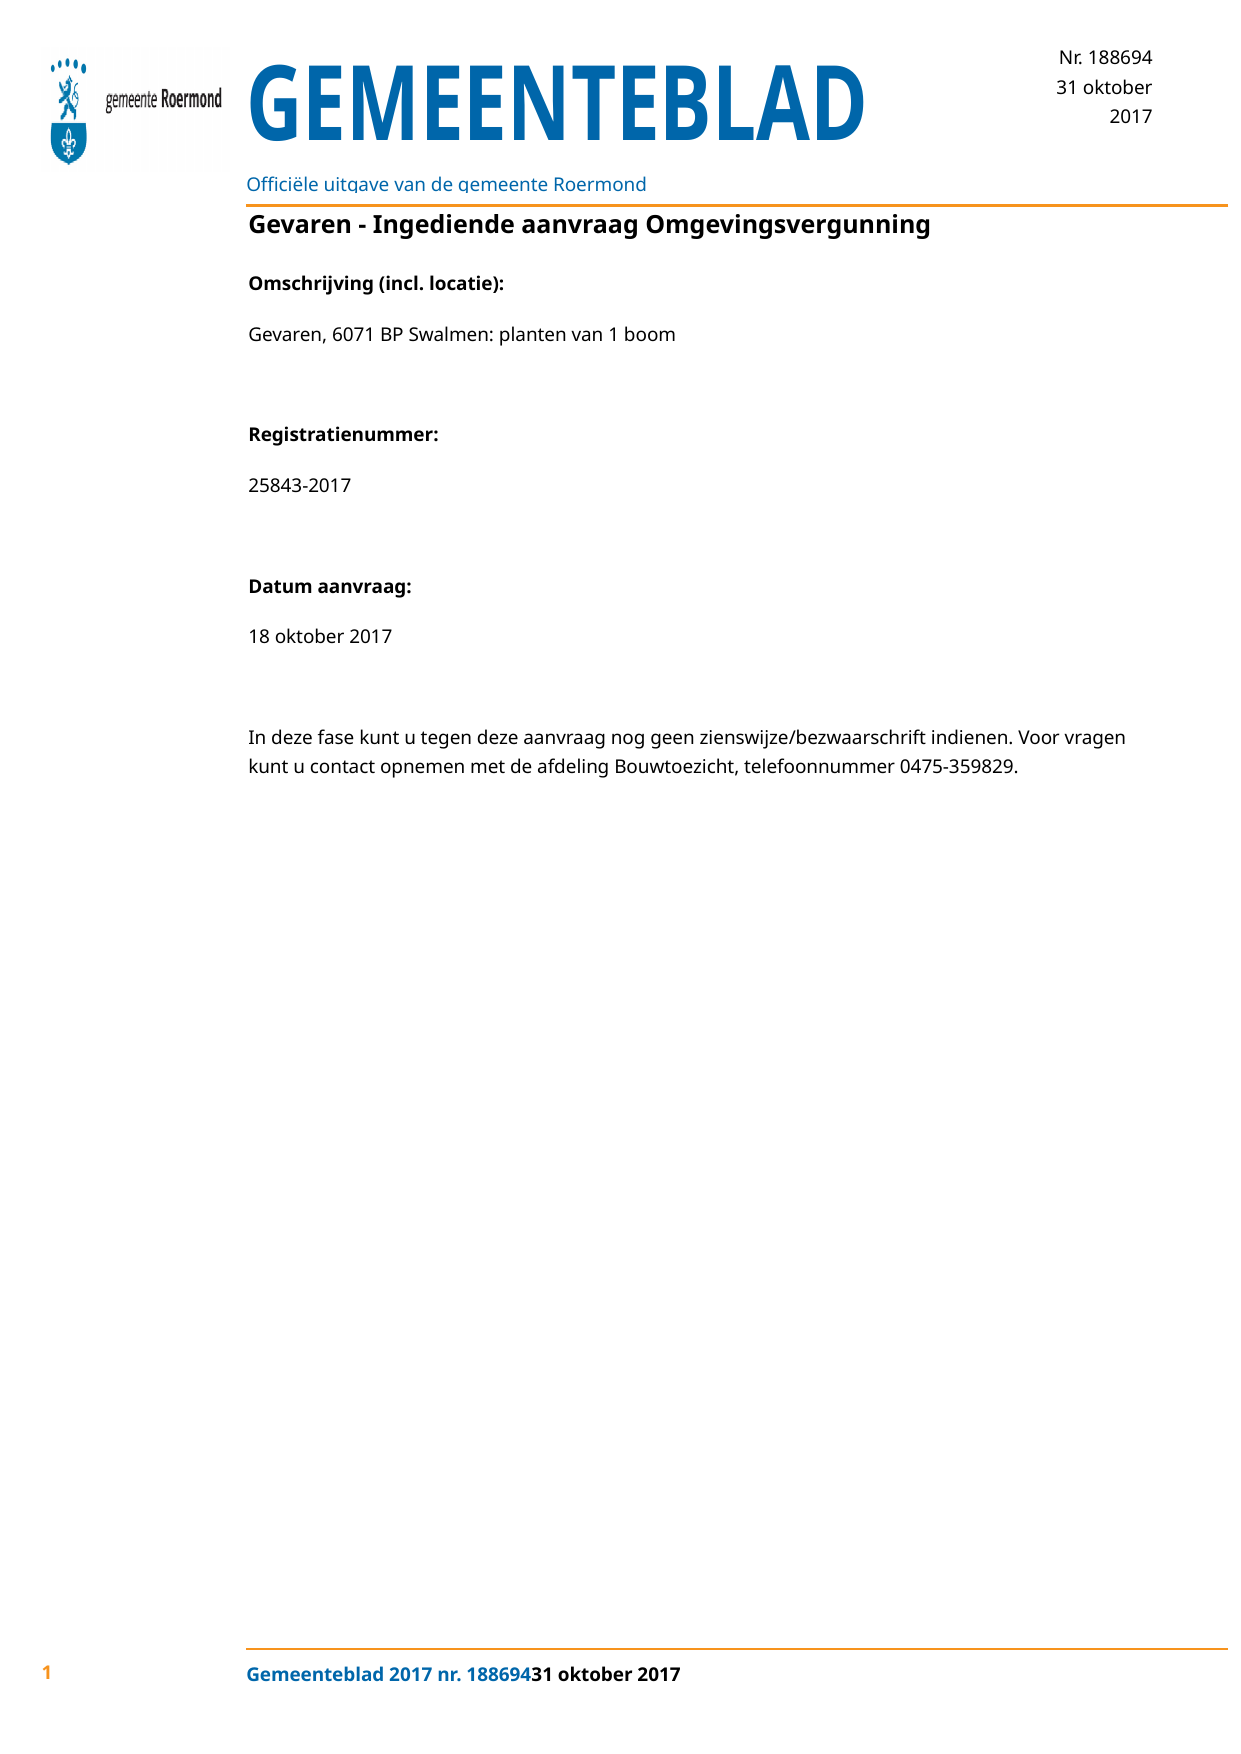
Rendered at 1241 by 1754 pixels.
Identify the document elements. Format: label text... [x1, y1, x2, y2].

picture [41, 47, 231, 172]
text Registratienummer: [248, 422, 1152, 447]
text 18 oktober 2017 [248, 623, 1152, 649]
text Gevaren, 6071 BP Swalmen: planten van 1 boom [248, 321, 1152, 346]
text In deze fase kunt u tegen deze aanvraag nog geen zienswijze/bezwaarschrift indienen. Voor vragen kunt u contact opnemen met de afdeling Bouwtoezicht, telefoonnummer 0475-359829. [248, 724, 1152, 779]
text Datum aanvraag: [248, 573, 1152, 598]
text Gevaren - Ingediende aanvraag Omgevingsvergunning [248, 207, 1152, 241]
text Omschrijving (incl. locatie): [248, 270, 1152, 296]
text 25843-2017 [248, 472, 1152, 498]
